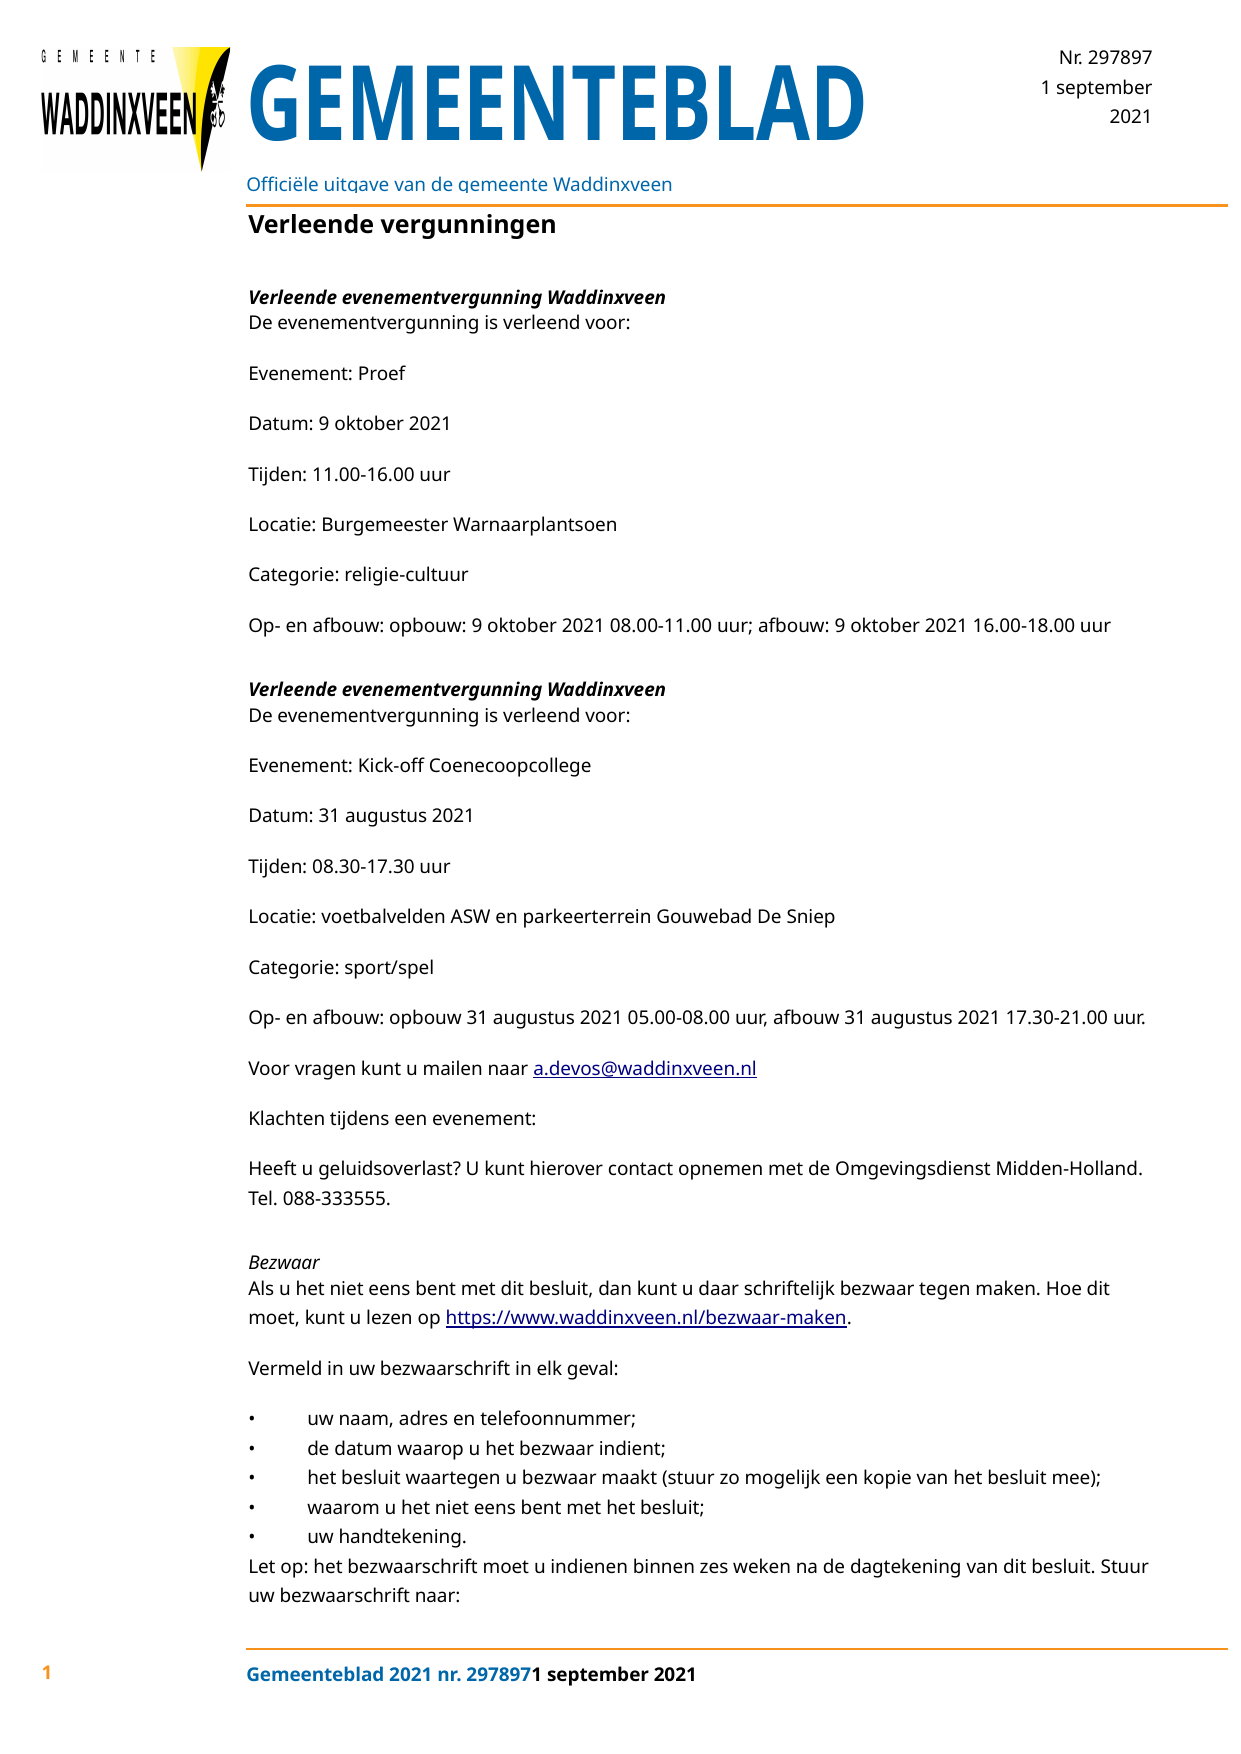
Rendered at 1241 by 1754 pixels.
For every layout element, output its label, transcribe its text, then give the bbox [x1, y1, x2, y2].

list de datum waarop u het bezwaar indient; [248, 1435, 1152, 1461]
text Evenement: Proef [248, 360, 1152, 386]
text Evenement: Kick-off Coenecoopcollege [248, 752, 1152, 778]
text Verleende evenementvergunning Waddinxveen [248, 284, 1152, 309]
text Tijden: 11.00-16.00 uur [248, 461, 1152, 487]
text Heeft u geluidsoverlast? U kunt hierover contact opnemen met de Omgevingsdienst Midden-Holland. Tel. 088-333555. [248, 1156, 1152, 1211]
list het besluit waartegen u bezwaar maakt (stuur zo mogelijk een kopie van het besluit mee); [248, 1464, 1152, 1490]
text De evenementvergunning is verleend voor: [248, 309, 1152, 335]
text Vermeld in uw bezwaarschrift in elk geval: [248, 1355, 1152, 1381]
text Klachten tijdens een evenement: [248, 1105, 1152, 1131]
text De evenementvergunning is verleend voor: [248, 702, 1152, 727]
text Bezwaar [248, 1249, 1152, 1275]
picture [41, 47, 231, 172]
text Datum: 31 augustus 2021 [248, 803, 1152, 828]
text Locatie: voetbalvelden ASW en parkeerterrein Gouwebad De Sniep [248, 903, 1152, 929]
text Categorie: sport/spel [248, 954, 1152, 979]
text Voor vragen kunt u mailen naar a.devos@waddinxveen.nl [248, 1055, 1152, 1080]
text Datum: 9 oktober 2021 [248, 410, 1152, 436]
text Tijden: 08.30-17.30 uur [248, 853, 1152, 879]
list uw naam, adres en telefoonnummer; [248, 1405, 1152, 1431]
text Categorie: religie-cultuur [248, 562, 1152, 587]
text Op- en afbouw: opbouw 31 augustus 2021 05.00-08.00 uur, afbouw 31 augustus 2021 17.30-21.00 uur. [248, 1004, 1152, 1030]
text Als u het niet eens bent met dit besluit, dan kunt u daar schriftelijk bezwaar tegen maken. Hoe dit moet, kunt u lezen op https://www.waddinxveen.nl/bezwaar-maken. [248, 1275, 1152, 1330]
text Verleende vergunningen [248, 207, 1152, 241]
list uw handtekening. [248, 1523, 1152, 1549]
text Locatie: Burgemeester Warnaarplantsoen [248, 511, 1152, 537]
text Verleende evenementvergunning Waddinxveen [248, 676, 1152, 702]
text Op- en afbouw: opbouw: 9 oktober 2021 08.00-11.00 uur; afbouw: 9 oktober 2021 16.00-18.00 uur [248, 612, 1152, 638]
list waarom u het niet eens bent met het besluit; [248, 1494, 1152, 1520]
text Let op: het bezwaarschrift moet u indienen binnen zes weken na de dagtekening van dit besluit. Stuur uw bezwaarschrift naar: [248, 1553, 1152, 1608]
